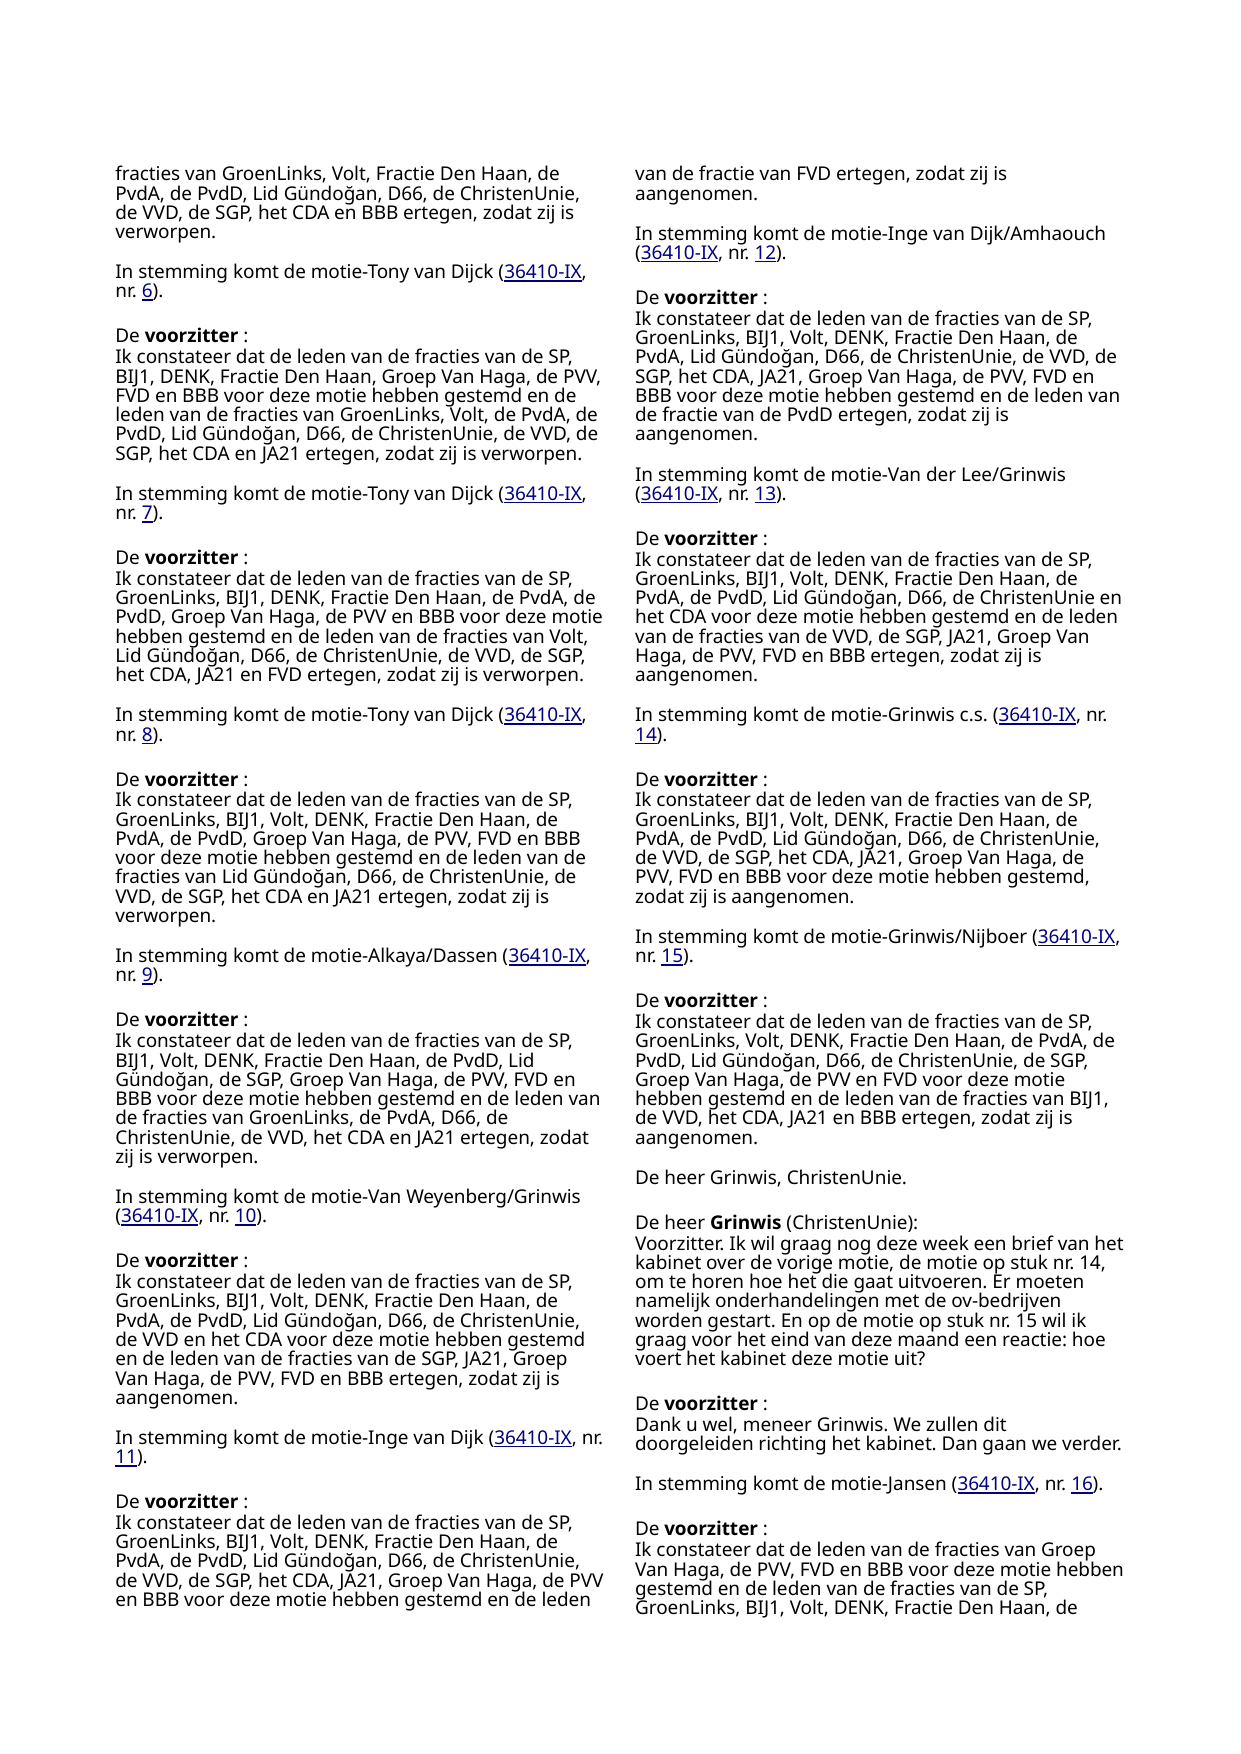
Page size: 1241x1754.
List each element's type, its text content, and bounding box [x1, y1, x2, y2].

text Ik constateer dat de leden van de fracties van de SP, GroenLinks, BIJ1, Volt, DENK, Fractie Den Haan, de PvdA, de PvdD, Lid Gündoğan, D66, de ChristenUnie, de VVD, de SGP, het CDA, JA21, Groep Van Haga, de PVV, FVD en BBB voor deze motie hebben gestemd, zodat zij is aangenomen. [635, 791, 1125, 907]
text In stemming komt de motie-Alkaya/Dassen (36410-IX, nr. 9). [115, 947, 605, 986]
text Ik constateer dat de leden van de fracties van de SP, GroenLinks, BIJ1, Volt, DENK, Fractie Den Haan, de PvdA, de PvdD, Groep Van Haga, de PVV, FVD en BBB voor deze motie hebben gestemd en de leden van de fracties van Lid Gündoğan, D66, de ChristenUnie, de VVD, de SGP, het CDA en JA21 ertegen, zodat zij is verworpen. [115, 791, 605, 926]
text Dank u wel, meneer Grinwis. We zullen dit doorgeleiden richting het kabinet. Dan gaan we verder. [635, 1416, 1125, 1454]
text De voorzitter : [635, 1390, 1125, 1416]
text Ik constateer dat de leden van de fracties van Groep Van Haga, de PVV, FVD en BBB voor deze motie hebben gestemd en de leden van de fracties van de SP, GroenLinks, BIJ1, Volt, DENK, Fractie Den Haan, de [635, 1541, 1125, 1618]
text In stemming komt de motie-Grinwis/Nijboer (36410-IX, nr. 15). [635, 928, 1125, 966]
text In stemming komt de motie-Jansen (36410-IX, nr. 16). [635, 1475, 1125, 1495]
text Ik constateer dat de leden van de fracties van de SP, GroenLinks, BIJ1, Volt, DENK, Fractie Den Haan, de PvdA, de PvdD, Lid Gündoğan, D66, de ChristenUnie, de VVD en het CDA voor deze motie hebben gestemd en de leden van de fracties van de SGP, JA21, Groep Van Haga, de PVV, FVD en BBB ertegen, zodat zij is aangenomen. [115, 1273, 605, 1408]
text In stemming komt de motie-Inge van Dijk (36410-IX, nr. 11). [115, 1429, 605, 1467]
text van de fractie van FVD ertegen, zodat zij is aangenomen. [635, 165, 1125, 204]
text De voorzitter : [115, 544, 605, 570]
text In stemming komt de motie-Inge van Dijk/Amhaouch (36410-IX, nr. 12). [635, 225, 1125, 263]
text De voorzitter : [635, 1516, 1125, 1541]
text De voorzitter : [115, 1488, 605, 1514]
text De voorzitter : [635, 766, 1125, 791]
text In stemming komt de motie-Tony van Dijck (36410-IX, nr. 6). [115, 263, 605, 302]
text In stemming komt de motie-Van der Lee/Grinwis (36410-IX, nr. 13). [635, 466, 1125, 504]
text Ik constateer dat de leden van de fracties van de SP, BIJ1, Volt, DENK, Fractie Den Haan, de PvdD, Lid Gündoğan, de SGP, Groep Van Haga, de PVV, FVD en BBB voor deze motie hebben gestemd en de leden van de fracties van GroenLinks, de PvdA, D66, de ChristenUnie, de VVD, het CDA en JA21 ertegen, zodat zij is verworpen. [115, 1032, 605, 1167]
text fracties van GroenLinks, Volt, Fractie Den Haan, de PvdA, de PvdD, Lid Gündoğan, D66, de ChristenUnie, de VVD, de SGP, het CDA en BBB ertegen, zodat zij is verworpen. [115, 165, 605, 242]
text De voorzitter : [115, 1007, 605, 1032]
text Ik constateer dat de leden van de fracties van de SP, GroenLinks, Volt, DENK, Fractie Den Haan, de PvdA, de PvdD, Lid Gündoğan, D66, de ChristenUnie, de SGP, Groep Van Haga, de PVV en FVD voor deze motie hebben gestemd en de leden van de fracties van BIJ1, de VVD, het CDA, JA21 en BBB ertegen, zodat zij is aangenomen. [635, 1013, 1125, 1148]
text De voorzitter : [115, 766, 605, 791]
text De voorzitter : [635, 987, 1125, 1013]
text De voorzitter : [115, 1247, 605, 1273]
text De voorzitter : [635, 525, 1125, 551]
text De voorzitter : [635, 284, 1125, 310]
text De heer Grinwis, ChristenUnie. [635, 1169, 1125, 1188]
text Ik constateer dat de leden van de fracties van de SP, BIJ1, DENK, Fractie Den Haan, Groep Van Haga, de PVV, FVD en BBB voor deze motie hebben gestemd en de leden van de fracties van GroenLinks, Volt, de PvdA, de PvdD, Lid Gündoğan, D66, de ChristenUnie, de VVD, de SGP, het CDA en JA21 ertegen, zodat zij is verworpen. [115, 348, 605, 464]
text In stemming komt de motie-Tony van Dijck (36410-IX, nr. 7). [115, 485, 605, 523]
text In stemming komt de motie-Van Weyenberg/Grinwis (36410-IX, nr. 10). [115, 1188, 605, 1227]
text In stemming komt de motie-Grinwis c.s. (36410-IX, nr. 14). [635, 706, 1125, 745]
text Voorzitter. Ik wil graag nog deze week een brief van het kabinet over de vorige motie, de motie op stuk nr. 14, om te horen hoe het die gaat uitvoeren. Er moeten namelijk onderhandelingen met de ov-bedrijven worden gestart. En op de motie op stuk nr. 15 wil ik graag voor het eind van deze maand een reactie: hoe voert het kabinet deze motie uit? [635, 1234, 1125, 1369]
text De voorzitter : [115, 323, 605, 348]
text De heer Grinwis (ChristenUnie): [635, 1209, 1125, 1234]
text Ik constateer dat de leden van de fracties van de SP, GroenLinks, BIJ1, Volt, DENK, Fractie Den Haan, de PvdA, de PvdD, Lid Gündoğan, D66, de ChristenUnie, de VVD, de SGP, het CDA, JA21, Groep Van Haga, de PVV en BBB voor deze motie hebben gestemd en de leden [115, 1514, 605, 1610]
text Ik constateer dat de leden van de fracties van de SP, GroenLinks, BIJ1, Volt, DENK, Fractie Den Haan, de PvdA, de PvdD, Lid Gündoğan, D66, de ChristenUnie en het CDA voor deze motie hebben gestemd en de leden van de fracties van de VVD, de SGP, JA21, Groep Van Haga, de PVV, FVD en BBB ertegen, zodat zij is aangenomen. [635, 551, 1125, 686]
text Ik constateer dat de leden van de fracties van de SP, GroenLinks, BIJ1, DENK, Fractie Den Haan, de PvdA, de PvdD, Groep Van Haga, de PVV en BBB voor deze motie hebben gestemd en de leden van de fracties van Volt, Lid Gündoğan, D66, de ChristenUnie, de VVD, de SGP, het CDA, JA21 en FVD ertegen, zodat zij is verworpen. [115, 570, 605, 686]
text In stemming komt de motie-Tony van Dijck (36410-IX, nr. 8). [115, 706, 605, 745]
text Ik constateer dat de leden van de fracties van de SP, GroenLinks, BIJ1, Volt, DENK, Fractie Den Haan, de PvdA, Lid Gündoğan, D66, de ChristenUnie, de VVD, de SGP, het CDA, JA21, Groep Van Haga, de PVV, FVD en BBB voor deze motie hebben gestemd en de leden van de fractie van de PvdD ertegen, zodat zij is aangenomen. [635, 310, 1125, 445]
